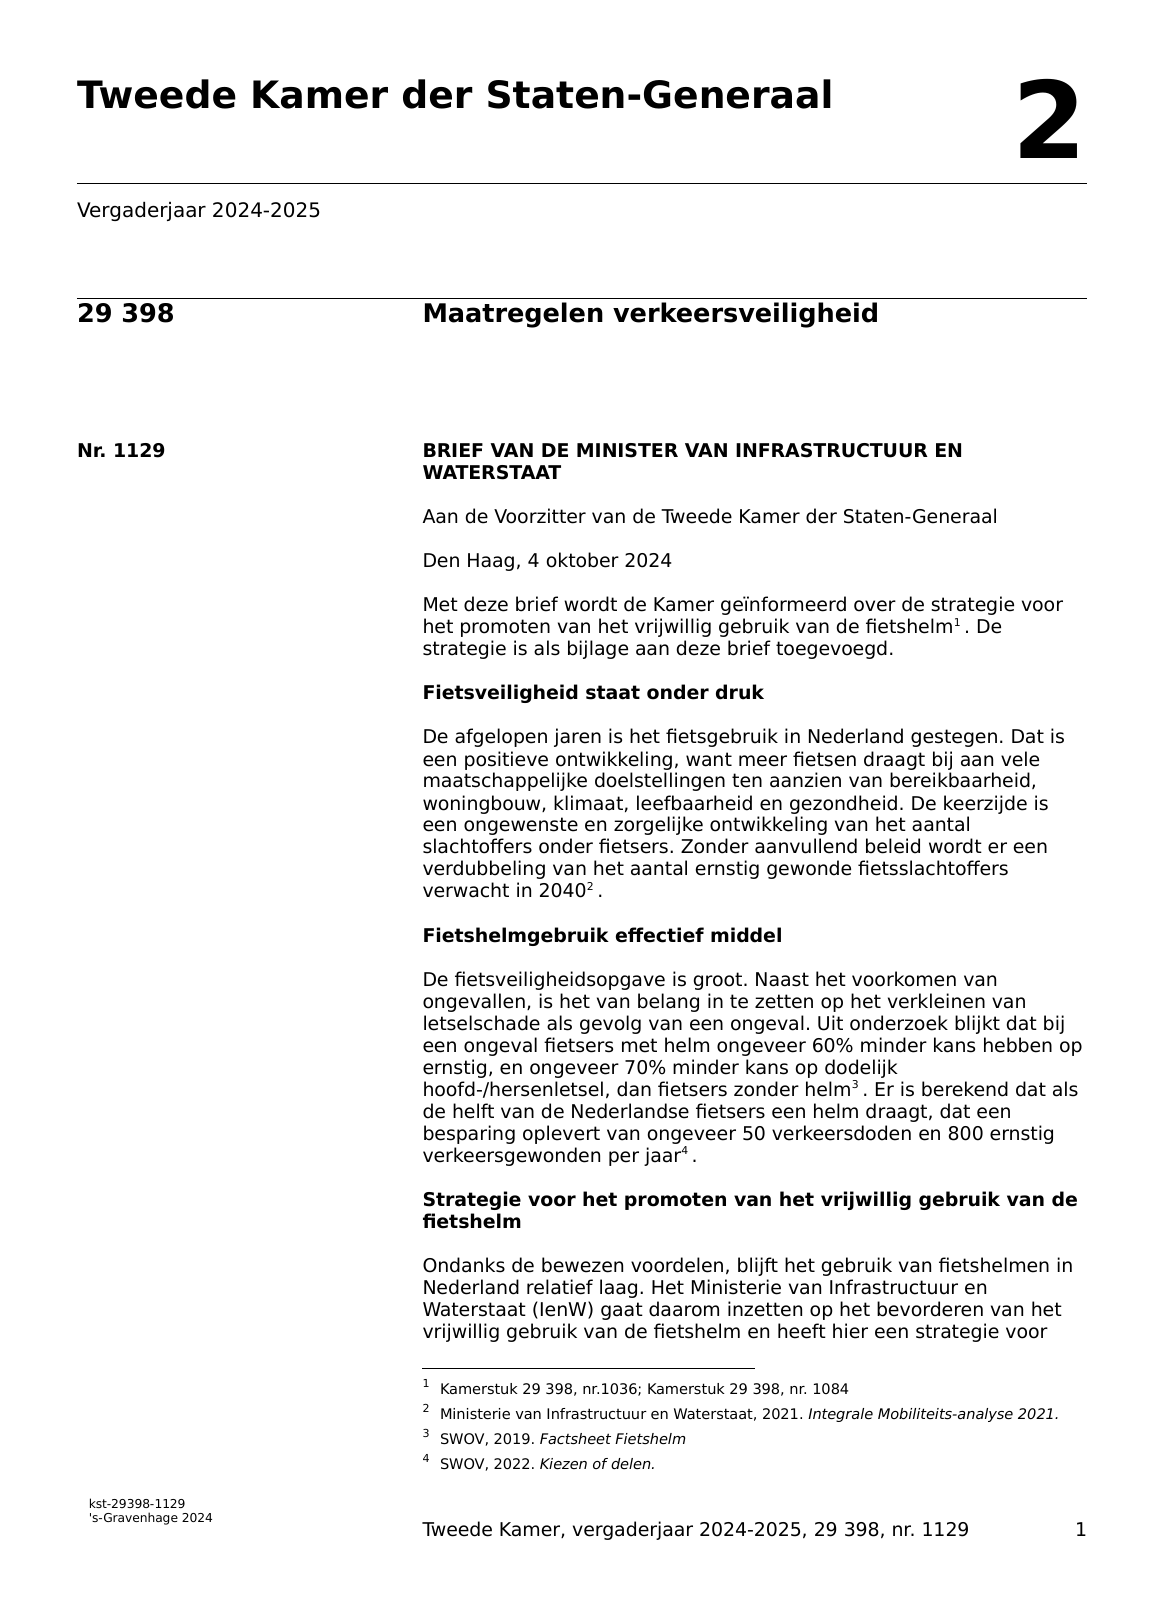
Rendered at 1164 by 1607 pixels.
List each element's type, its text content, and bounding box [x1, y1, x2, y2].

subtitle Fietshelmgebruik effectief middel [422, 924, 1087, 946]
text SWOV, 2019. Factsheet Fietshelm [422, 1427, 1087, 1449]
text kst-29398-1129 [88, 1497, 323, 1511]
text Ministerie van Infrastructuur en Waterstaat, 2021. Integrale Mobiliteits-analyse 2021. [422, 1402, 1087, 1424]
text Aan de Voorzitter van de Tweede Kamer der Staten-Generaal [422, 506, 1087, 528]
text Ondanks de bewezen voordelen, blijft het gebruik van fietshelmen in Nederland relatief laag. Het Ministerie van Infrastructuur en Waterstaat (IenW) gaat daarom inzetten op het bevorderen van het vrijwillig gebruik van de fietshelm en heeft hier een strategie voor [422, 1255, 1087, 1343]
text Den Haag, 4 oktober 2024 [422, 550, 1087, 572]
subtitle Strategie voor het promoten van het vrijwillig gebruik van de fietshelm [422, 1189, 1087, 1233]
table_header Tweede Kamer der Staten-Generaal [77, 59, 886, 183]
text Kamerstuk 29 398, nr.1036; Kamerstuk 29 398, nr. 1084 [422, 1377, 1087, 1399]
text SWOV, 2022. Kiezen of delen. [422, 1452, 1087, 1474]
subtitle Fietsveiligheid staat onder druk [422, 682, 1087, 704]
table_header 2 [886, 59, 1087, 183]
text Met deze brief wordt de Kamer geïnformeerd over de strategie voor het promoten van het vrijwillig gebruik van de fietshelm. De strategie is als bijlage aan deze brief toegevoegd. [422, 594, 1087, 660]
text De afgelopen jaren is het fietsgebruik in Nederland gestegen. Dat is een positieve ontwikkeling, want meer fietsen draagt bij aan vele maatschappelijke doelstellingen ten aanzien van bereikbaarheid, woningbouw, klimaat, leefbaarheid en gezondheid. De keerzijde is een ongewenste en zorgelijke ontwikkeling van het aantal slachtoffers onder fietsers. Zonder aanvullend beleid wordt er een verdubbeling van het aantal ernstig gewonde fietsslachtoffers verwacht in 2040. [422, 726, 1087, 902]
text 's-Gravenhage 2024 [88, 1511, 323, 1525]
subtitle 29 398 Maatregelen verkeersveiligheid [77, 299, 1087, 329]
text De fietsveiligheidsopgave is groot. Naast het voorkomen van ongevallen, is het van belang in te zetten op het verkleinen van letselschade als gevolg van een ongeval. Uit onderzoek blijkt dat bij een ongeval fietsers met helm ongeveer 60% minder kans hebben op ernstig, en ongeveer 70% minder kans op dodelijk hoofd-/hersenletsel, dan fietsers zonder helm. Er is berekend dat als de helft van de Nederlandse fietsers een helm draagt, dat een besparing oplevert van ongeveer 50 verkeersdoden en 800 ernstig verkeersgewonden per jaar. [422, 969, 1087, 1166]
subtitle Nr. 1129 BRIEF VAN DE MINISTER VAN INFRASTRUCTUUR EN WATERSTAAT [77, 440, 1087, 484]
table_cell Vergaderjaar 2024-2025 [77, 184, 1087, 298]
